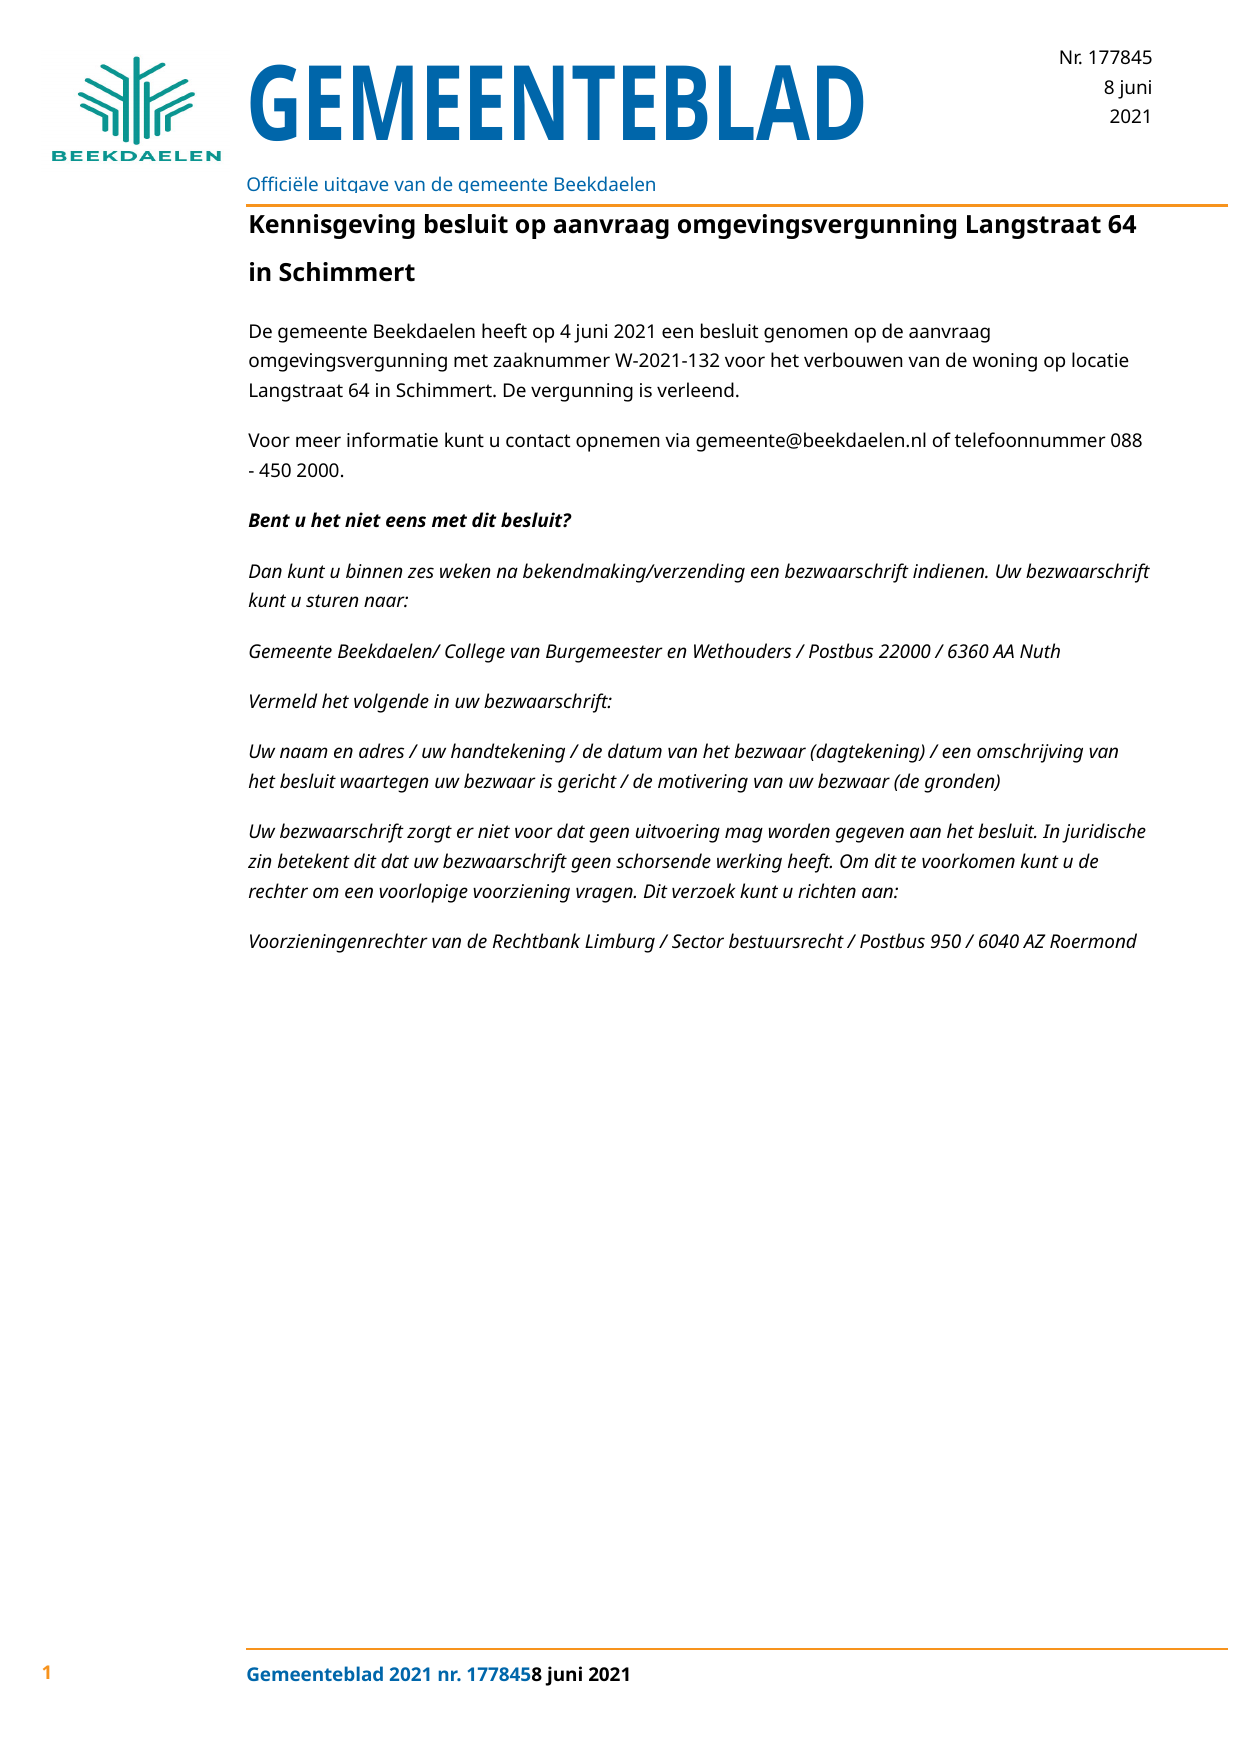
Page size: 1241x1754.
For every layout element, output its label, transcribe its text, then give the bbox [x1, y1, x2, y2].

text Vermeld het volgende in uw bezwaarschrift: [248, 688, 1152, 714]
text Gemeente Beekdaelen/ College van Burgemeester en Wethouders / Postbus 22000 / 6360 AA Nuth [248, 638, 1152, 664]
text Uw bezwaarschrift zorgt er niet voor dat geen uitvoering mag worden gegeven aan het besluit. In juridische zin betekent dit dat uw bezwaarschrift geen schorsende werking heeft. Om dit te voorkomen kunt u de rechter om een voorlopige voorziening vragen. Dit verzoek kunt u richten aan: [248, 819, 1152, 904]
text Voor meer informatie kunt u contact opnemen via gemeente@beekdaelen.nl of telefoonnummer 088 - 450 2000. [248, 427, 1152, 483]
text De gemeente Beekdaelen heeft op 4 juni 2021 een besluit genomen op de aanvraag omgevingsvergunning met zaaknummer W-2021-132 voor het verbouwen van de woning op locatie Langstraat 64 in Schimmert. De vergunning is verleend. [248, 318, 1152, 403]
text Voorzieningenrechter van de Rechtbank Limburg / Sector bestuursrecht / Postbus 950 / 6040 AZ Roermond [248, 928, 1152, 954]
text Kennisgeving besluit op aanvraag omgevingsvergunning Langstraat 64 in Schimmert [248, 207, 1152, 288]
text Dan kunt u binnen zes weken na bekendmaking/verzending een bezwaarschrift indienen. Uw bezwaarschrift kunt u sturen naar: [248, 558, 1152, 613]
picture [41, 47, 231, 172]
text Uw naam en adres / uw handtekening / de datum van het bezwaar (dagtekening) / een omschrijving van het besluit waartegen uw bezwaar is gericht / de motivering van uw bezwaar (de gronden) [248, 739, 1152, 794]
text Bent u het niet eens met dit besluit? [248, 507, 1152, 533]
